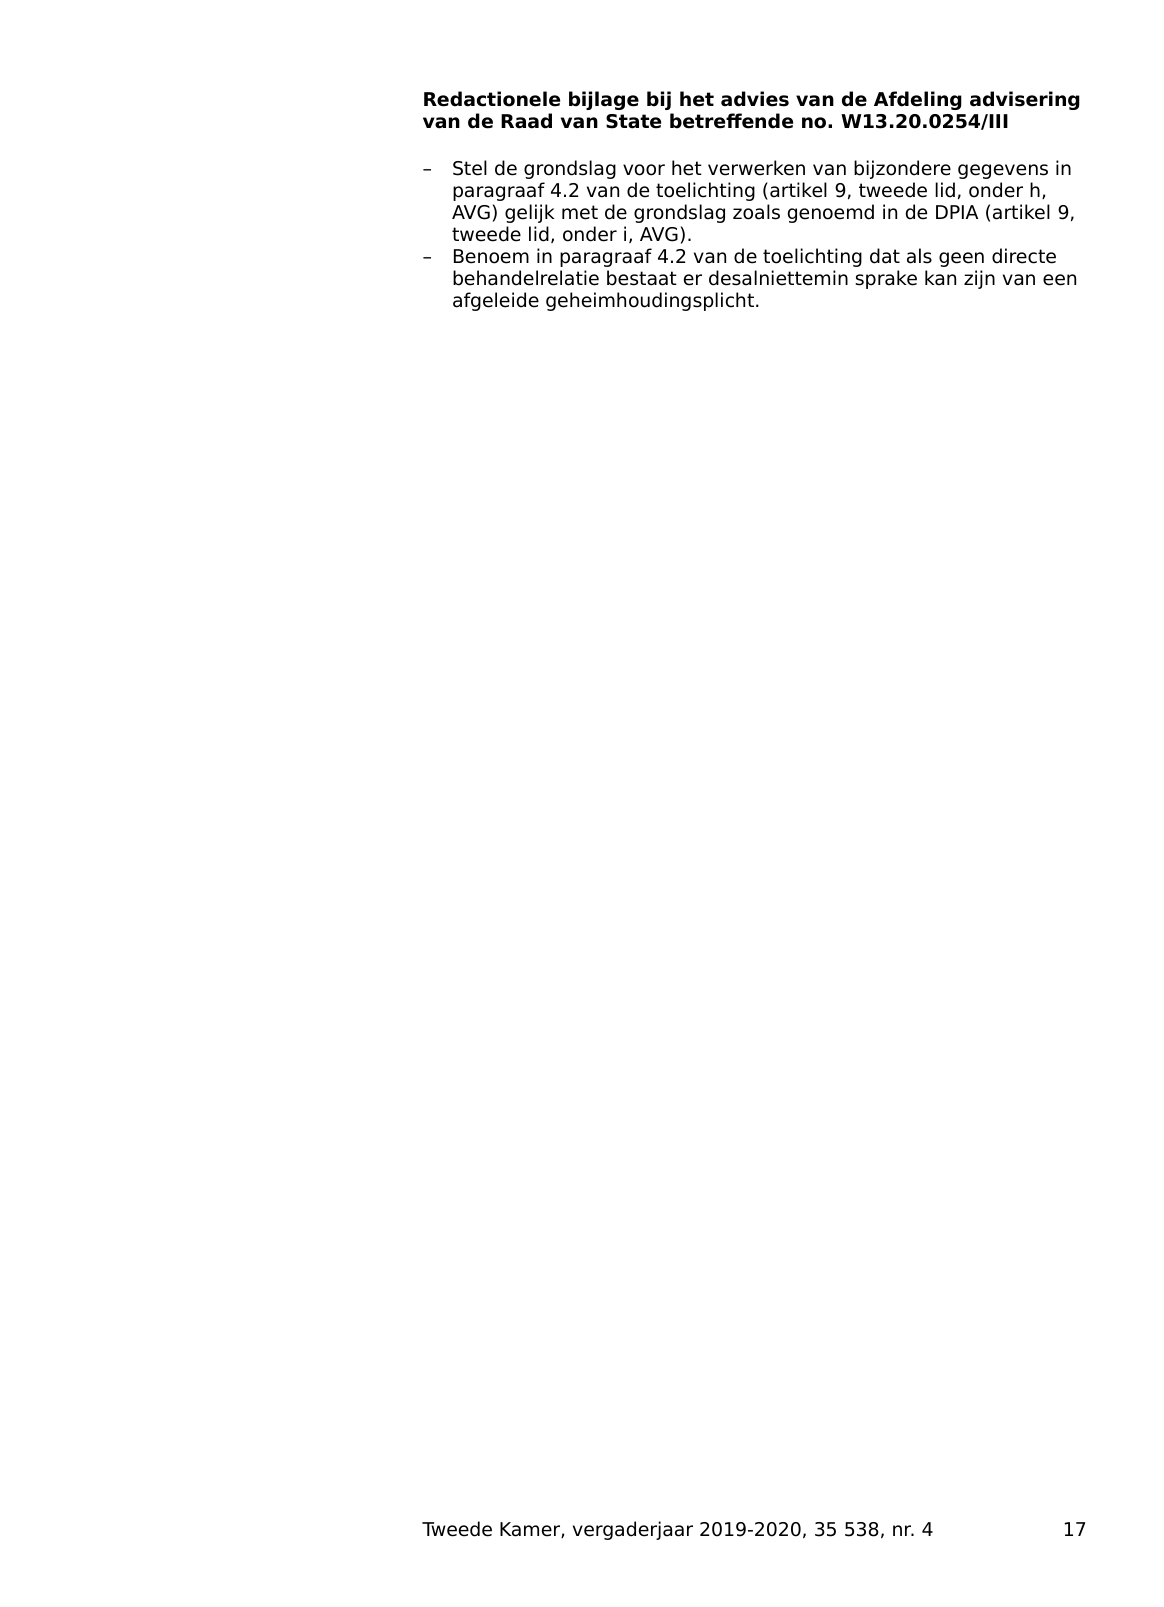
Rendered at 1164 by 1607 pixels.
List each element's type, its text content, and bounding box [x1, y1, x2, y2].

subtitle Redactionele bijlage bij het advies van de Afdeling advisering van de Raad van State betreffende no. W13.20.0254/III [77, 89, 1087, 133]
text – Benoem in paragraaf 4.2 van de toelichting dat als geen directe behandelrelatie bestaat er desalniettemin sprake kan zijn van een afgeleide geheimhoudingsplicht. [422, 246, 1087, 312]
text – Stel de grondslag voor het verwerken van bijzondere gegevens in paragraaf 4.2 van de toelichting (artikel 9, tweede lid, onder h, AVG) gelijk met de grondslag zoals genoemd in de DPIA (artikel 9, tweede lid, onder i, AVG). [422, 158, 1087, 246]
